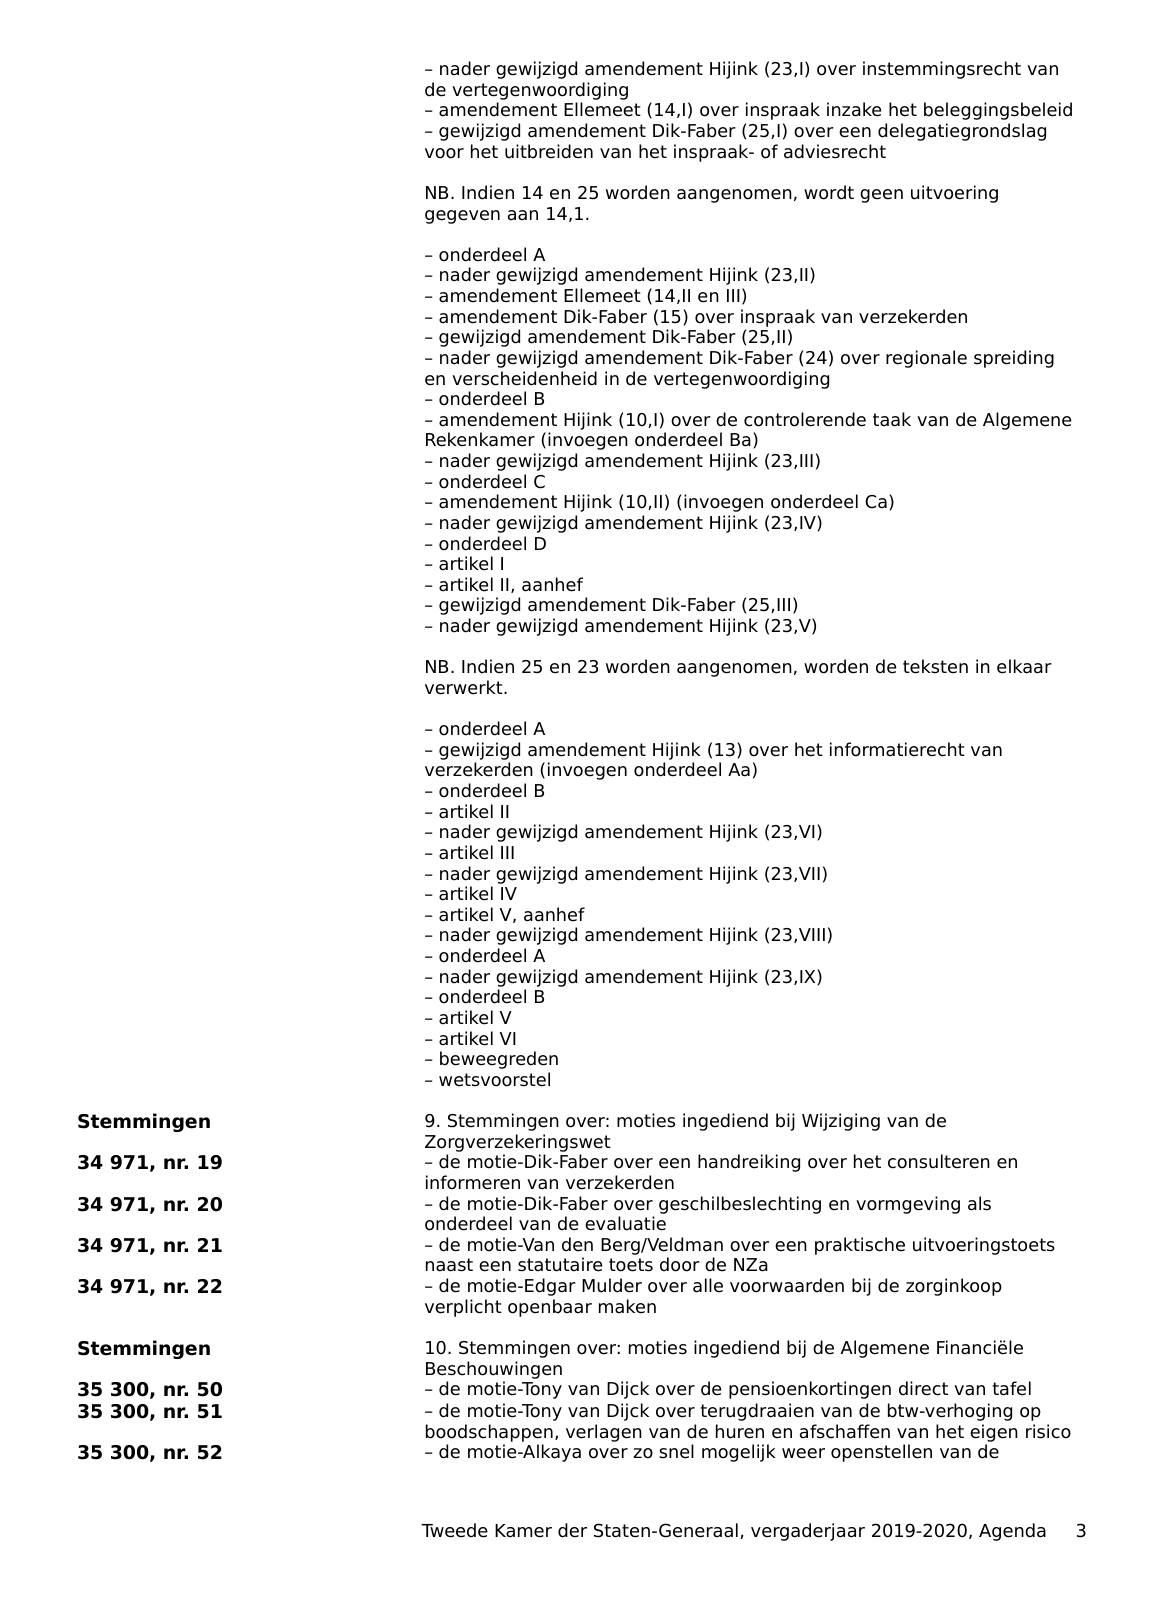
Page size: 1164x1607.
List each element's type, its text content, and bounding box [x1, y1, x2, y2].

table_cell [77, 224, 401, 245]
table_cell [401, 162, 418, 183]
table_cell [401, 616, 418, 637]
table_cell [401, 1317, 418, 1338]
table_cell [401, 864, 418, 884]
table_cell [418, 224, 1087, 245]
table_cell [77, 719, 401, 740]
table_cell – amendement Ellemeet (14,I) over inspraak inzake het beleggingsbeleid [418, 100, 1087, 121]
table_cell [77, 245, 401, 265]
table_cell [77, 822, 401, 843]
table_cell [401, 1090, 418, 1111]
table_cell [401, 719, 418, 740]
table_cell [401, 1029, 418, 1049]
table_cell [77, 410, 401, 451]
table_cell [77, 59, 401, 100]
table_cell [77, 740, 401, 781]
table_cell [77, 925, 401, 946]
table_cell – onderdeel A [418, 719, 1087, 740]
table_cell – nader gewijzigd amendement Hijink (23,VII) [418, 864, 1087, 884]
table_cell 35 300, nr. 52 [77, 1442, 401, 1464]
table_cell – nader gewijzigd amendement Hijink (23,IX) [418, 967, 1087, 987]
table_cell – nader gewijzigd amendement Hijink (23,V) [418, 616, 1087, 637]
table_cell [401, 657, 418, 698]
table_cell [401, 946, 418, 967]
table_cell – amendement Dik-Faber (15) over inspraak van verzekerden [418, 307, 1087, 327]
table_cell [77, 286, 401, 307]
table_cell [401, 410, 418, 451]
table_cell [401, 245, 418, 265]
table_cell [401, 265, 418, 286]
table_cell [401, 595, 418, 616]
table_cell [77, 554, 401, 575]
table_cell [401, 534, 418, 554]
table_cell [77, 781, 401, 802]
table_cell [401, 1070, 418, 1090]
table_cell [418, 1317, 1087, 1338]
table_cell – de motie-Edgar Mulder over alle voorwaarden bij de zorginkoop verplicht openbaar maken [418, 1276, 1087, 1317]
table_cell – onderdeel B [418, 781, 1087, 802]
table_cell – nader gewijzigd amendement Hijink (23,III) [418, 451, 1087, 472]
table_cell – nader gewijzigd amendement Hijink (23,VIII) [418, 925, 1087, 946]
table_cell [77, 534, 401, 554]
table_cell – onderdeel B [418, 987, 1087, 1008]
table_cell [401, 740, 418, 781]
table_cell [401, 905, 418, 925]
table_cell – gewijzigd amendement Dik-Faber (25,II) [418, 327, 1087, 348]
table_cell [401, 1442, 418, 1464]
table_cell [401, 1194, 418, 1235]
table_cell [77, 905, 401, 925]
table_cell [77, 265, 401, 286]
table_cell – onderdeel A [418, 946, 1087, 967]
table_cell [401, 472, 418, 492]
table_cell [401, 492, 418, 513]
table_cell [77, 183, 401, 224]
table_cell [77, 699, 401, 719]
table_cell [77, 1029, 401, 1049]
table_cell – de motie-Dik-Faber over geschilbeslechting en vormgeving als onderdeel van de evaluatie [418, 1194, 1087, 1235]
table_cell – onderdeel B [418, 389, 1087, 410]
table_cell 34 971, nr. 21 [77, 1235, 401, 1276]
table_cell [77, 575, 401, 595]
table_cell – de motie-Dik-Faber over een handreiking over het consulteren en informeren van verzekerden [418, 1152, 1087, 1193]
table_cell [77, 616, 401, 637]
table_cell [401, 987, 418, 1008]
table_cell [77, 637, 401, 657]
table_cell 9. Stemmingen over: moties ingediend bij Wijziging van de Zorgverzekeringswet [418, 1111, 1087, 1152]
table_cell 10. Stemmingen over: moties ingediend bij de Algemene Financiële Beschouwingen [418, 1338, 1087, 1379]
table_cell [401, 843, 418, 863]
table_cell – de motie-Tony van Dijck over de pensioenkortingen direct van tafel [418, 1379, 1087, 1401]
table_cell [77, 1090, 401, 1111]
table_cell 35 300, nr. 50 [77, 1379, 401, 1401]
table_cell [77, 472, 401, 492]
table_cell – nader gewijzigd amendement Hijink (23,II) [418, 265, 1087, 286]
table_cell – gewijzigd amendement Dik-Faber (25,III) [418, 595, 1087, 616]
table_cell [77, 307, 401, 327]
table_cell – artikel IV [418, 884, 1087, 905]
table_cell – artikel II [418, 802, 1087, 822]
table_cell NB. Indien 25 en 23 worden aangenomen, worden de teksten in elkaar verwerkt. [418, 657, 1087, 698]
table_cell [77, 802, 401, 822]
table_cell [401, 554, 418, 575]
table_cell – amendement Ellemeet (14,II en III) [418, 286, 1087, 307]
table_cell [401, 307, 418, 327]
table_cell – gewijzigd amendement Hijink (13) over het informatierecht van verzekerden (invoegen onderdeel Aa) [418, 740, 1087, 781]
table_cell [77, 884, 401, 905]
table_cell – artikel VI [418, 1029, 1087, 1049]
table_cell [401, 1235, 418, 1276]
table_cell [77, 100, 401, 121]
table_cell [401, 884, 418, 905]
table_cell [77, 348, 401, 389]
table_cell [401, 1338, 418, 1379]
table_cell [77, 162, 401, 183]
table_cell [77, 843, 401, 863]
table_cell Stemmingen [77, 1111, 401, 1152]
table_cell – de motie-Van den Berg/Veldman over een praktische uitvoeringstoets naast een statutaire toets door de NZa [418, 1235, 1087, 1276]
table_cell [77, 389, 401, 410]
table_cell [401, 699, 418, 719]
table_cell – beweegreden [418, 1049, 1087, 1070]
table_cell – artikel III [418, 843, 1087, 863]
table_cell [401, 781, 418, 802]
table_cell [401, 59, 418, 100]
table_cell [77, 513, 401, 533]
table_cell [77, 987, 401, 1008]
table_cell – nader gewijzigd amendement Hijink (23,IV) [418, 513, 1087, 533]
table_cell – gewijzigd amendement Dik-Faber (25,I) over een delegatiegrondslag voor het uitbreiden van het inspraak- of adviesrecht [418, 121, 1087, 162]
table_cell – nader gewijzigd amendement Hijink (23,I) over instemmingsrecht van de vertegenwoordiging [418, 59, 1087, 100]
table_cell Stemmingen [77, 1338, 401, 1379]
table_cell [401, 1008, 418, 1028]
table_cell [401, 1111, 418, 1152]
table_cell [401, 1401, 418, 1442]
table_cell [77, 946, 401, 967]
table_cell [401, 822, 418, 843]
table_cell [401, 1049, 418, 1070]
table_cell [77, 864, 401, 884]
table_cell 34 971, nr. 22 [77, 1276, 401, 1317]
table_cell – artikel I [418, 554, 1087, 575]
table_cell [401, 389, 418, 410]
table_cell – de motie-Alkaya over zo snel mogelijk weer openstellen van de [418, 1442, 1087, 1464]
table_cell [418, 637, 1087, 657]
table_cell – artikel II, aanhef [418, 575, 1087, 595]
table_cell [401, 183, 418, 224]
table_cell [401, 286, 418, 307]
table_cell [77, 121, 401, 162]
table_cell – onderdeel A [418, 245, 1087, 265]
table_cell – wetsvoorstel [418, 1070, 1087, 1090]
table_cell [77, 1317, 401, 1338]
table_cell [77, 451, 401, 472]
table_cell – amendement Hijink (10,II) (invoegen onderdeel Ca) [418, 492, 1087, 513]
table_cell [401, 637, 418, 657]
table_cell [401, 1379, 418, 1401]
table_cell [401, 513, 418, 533]
table_cell [77, 492, 401, 513]
table_cell – artikel V [418, 1008, 1087, 1028]
table_cell [401, 348, 418, 389]
table_cell [401, 967, 418, 987]
table_cell 35 300, nr. 51 [77, 1401, 401, 1442]
table_cell [401, 575, 418, 595]
table_cell [418, 699, 1087, 719]
table_cell [401, 802, 418, 822]
table_cell [77, 595, 401, 616]
table_cell [77, 657, 401, 698]
table_cell – onderdeel C [418, 472, 1087, 492]
table_cell [418, 162, 1087, 183]
table_cell 34 971, nr. 19 [77, 1152, 401, 1193]
table_cell 34 971, nr. 20 [77, 1194, 401, 1235]
table_cell [77, 1008, 401, 1028]
table_cell – nader gewijzigd amendement Dik-Faber (24) over regionale spreiding en verscheidenheid in de vertegenwoordiging [418, 348, 1087, 389]
table_cell [77, 967, 401, 987]
table_cell – amendement Hijink (10,I) over de controlerende taak van de Algemene Rekenkamer (invoegen onderdeel Ba) [418, 410, 1087, 451]
table_cell – onderdeel D [418, 534, 1087, 554]
table_cell [418, 1090, 1087, 1111]
table_cell [401, 1152, 418, 1193]
table_cell [77, 327, 401, 348]
table_cell [401, 224, 418, 245]
table_cell – artikel V, aanhef [418, 905, 1087, 925]
table_cell [77, 1049, 401, 1070]
table_cell [401, 121, 418, 162]
table_cell [401, 1276, 418, 1317]
table_cell NB. Indien 14 en 25 worden aangenomen, wordt geen uitvoering gegeven aan 14,1. [418, 183, 1087, 224]
table_cell [401, 451, 418, 472]
table_cell [401, 327, 418, 348]
table_cell – nader gewijzigd amendement Hijink (23,VI) [418, 822, 1087, 843]
table_cell [401, 100, 418, 121]
table_cell [401, 925, 418, 946]
table_cell [77, 1070, 401, 1090]
table_cell – de motie-Tony van Dijck over terugdraaien van de btw-verhoging op boodschappen, verlagen van de huren en afschaffen van het eigen risico [418, 1401, 1087, 1442]
